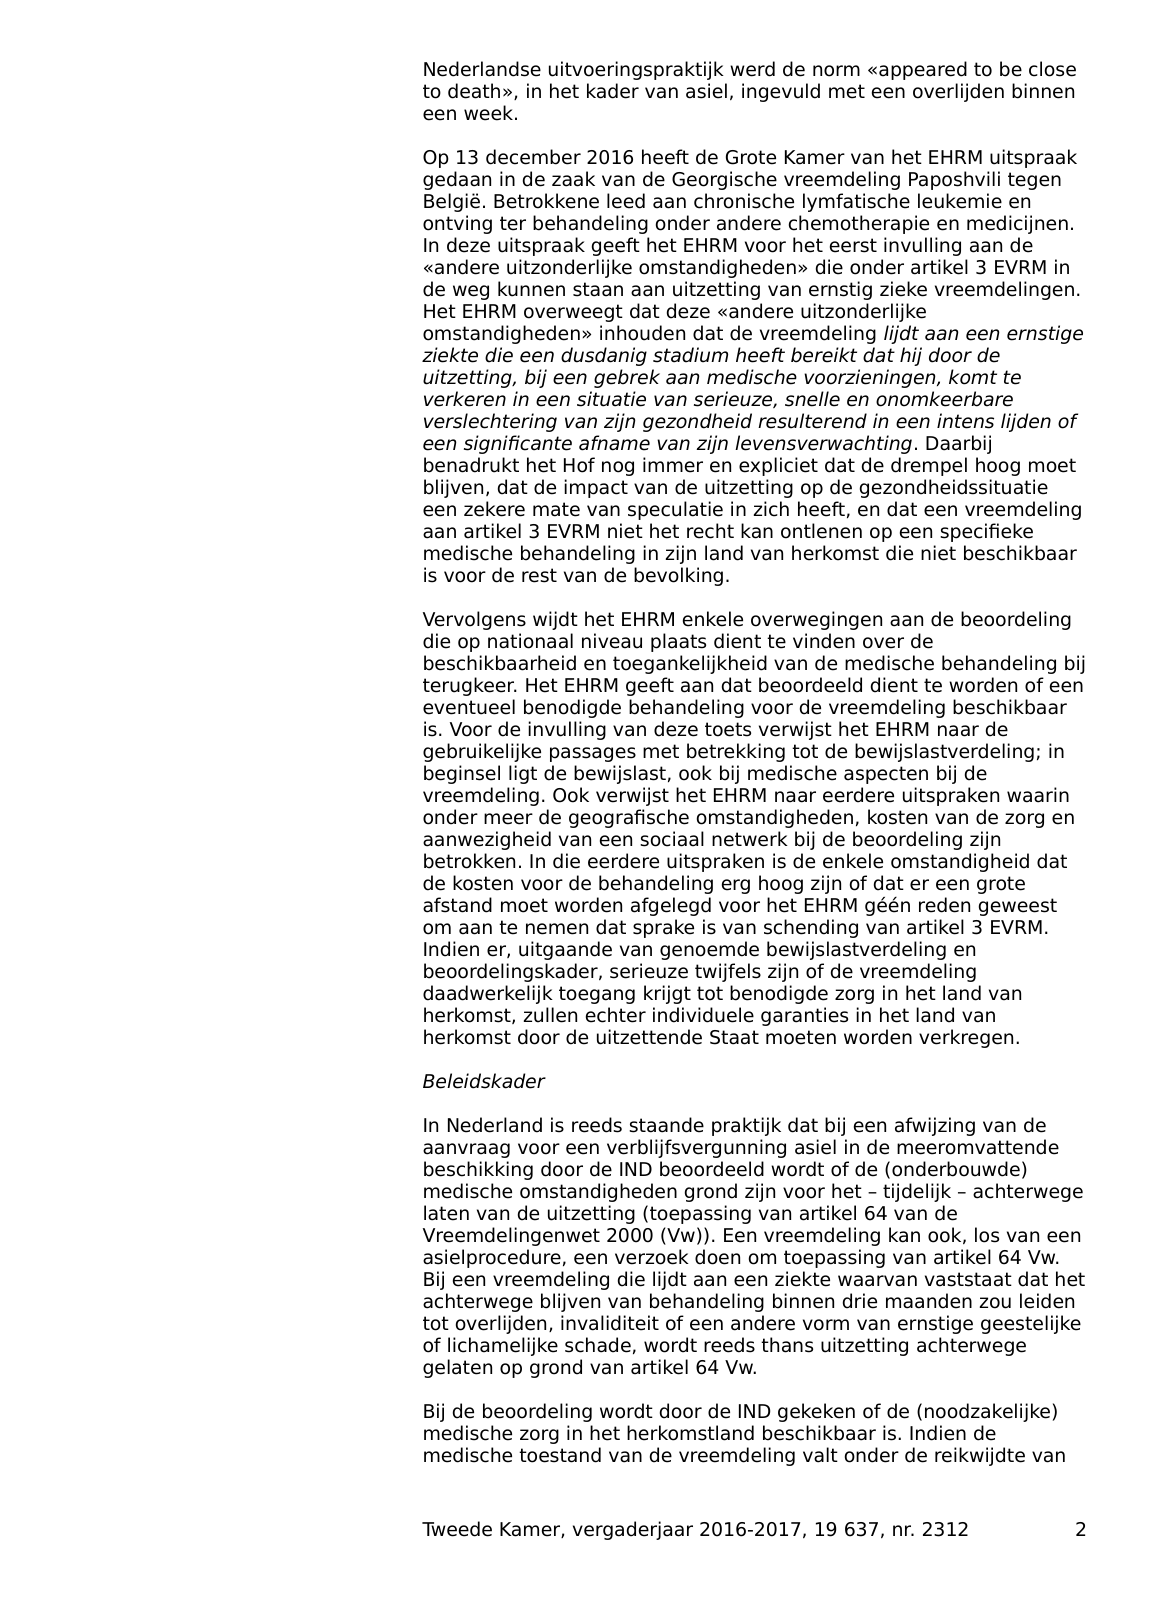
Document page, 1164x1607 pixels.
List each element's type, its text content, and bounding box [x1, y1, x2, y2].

text In Nederland is reeds staande praktijk dat bij een afwijzing van de aanvraag voor een verblijfsvergunning asiel in de meeromvattende beschikking door de IND beoordeeld wordt of de (onderbouwde) medische omstandigheden grond zijn voor het – tijdelijk – achterwege laten van de uitzetting (toepassing van artikel 64 van de Vreemdelingenwet 2000 (Vw)). Een vreemdeling kan ook, los van een asielprocedure, een verzoek doen om toepassing van artikel 64 Vw. Bij een vreemdeling die lijdt aan een ziekte waarvan vaststaat dat het achterwege blijven van behandeling binnen drie maanden zou leiden tot overlijden, invaliditeit of een andere vorm van ernstige geestelijke of lichamelijke schade, wordt reeds thans uitzetting achterwege gelaten op grond van artikel 64 Vw. [422, 1115, 1087, 1379]
text Op 13 december 2016 heeft de Grote Kamer van het EHRM uitspraak gedaan in de zaak van de Georgische vreemdeling Paposhvili tegen België. Betrokkene leed aan chronische lymfatische leukemie en ontving ter behandeling onder andere chemotherapie en medicijnen. In deze uitspraak geeft het EHRM voor het eerst invulling aan de «andere uitzonderlijke omstandigheden» die onder artikel 3 EVRM in de weg kunnen staan aan uitzetting van ernstig zieke vreemdelingen. Het EHRM overweegt dat deze «andere uitzonderlijke omstandigheden» inhouden dat de vreemdeling lijdt aan een ernstige ziekte die een dusdanig stadium heeft bereikt dat hij door de uitzetting, bij een gebrek aan medische voorzieningen, komt te verkeren in een situatie van serieuze, snelle en onomkeerbare verslechtering van zijn gezondheid resulterend in een intens lijden of een significante afname van zijn levensverwachting. Daarbij benadrukt het Hof nog immer en expliciet dat de drempel hoog moet blijven, dat de impact van de uitzetting op de gezondheidssituatie een zekere mate van speculatie in zich heeft, en dat een vreemdeling aan artikel 3 EVRM niet het recht kan ontlenen op een specifieke medische behandeling in zijn land van herkomst die niet beschikbaar is voor de rest van de bevolking. [422, 147, 1087, 587]
text Nederlandse uitvoeringspraktijk werd de norm «appeared to be close to death», in het kader van asiel, ingevuld met een overlijden binnen een week. [422, 59, 1087, 125]
text Bij de beoordeling wordt door de IND gekeken of de (noodzakelijke) medische zorg in het herkomstland beschikbaar is. Indien de medische toestand van de vreemdeling valt onder de reikwijdte van [422, 1401, 1087, 1467]
text Vervolgens wijdt het EHRM enkele overwegingen aan de beoordeling die op nationaal niveau plaats dient te vinden over de beschikbaarheid en toegankelijkheid van de medische behandeling bij terugkeer. Het EHRM geeft aan dat beoordeeld dient te worden of een eventueel benodigde behandeling voor de vreemdeling beschikbaar is. Voor de invulling van deze toets verwijst het EHRM naar de gebruikelijke passages met betrekking tot de bewijslastverdeling; in beginsel ligt de bewijslast, ook bij medische aspecten bij de vreemdeling. Ook verwijst het EHRM naar eerdere uitspraken waarin onder meer de geografische omstandigheden, kosten van de zorg en aanwezigheid van een sociaal netwerk bij de beoordeling zijn betrokken. In die eerdere uitspraken is de enkele omstandigheid dat de kosten voor de behandeling erg hoog zijn of dat er een grote afstand moet worden afgelegd voor het EHRM géén reden geweest om aan te nemen dat sprake is van schending van artikel 3 EVRM. Indien er, uitgaande van genoemde bewijslastverdeling en beoordelingskader, serieuze twijfels zijn of de vreemdeling daadwerkelijk toegang krijgt tot benodigde zorg in het land van herkomst, zullen echter individuele garanties in het land van herkomst door de uitzettende Staat moeten worden verkregen. [422, 609, 1087, 1048]
subtitle Beleidskader [422, 1071, 1087, 1093]
